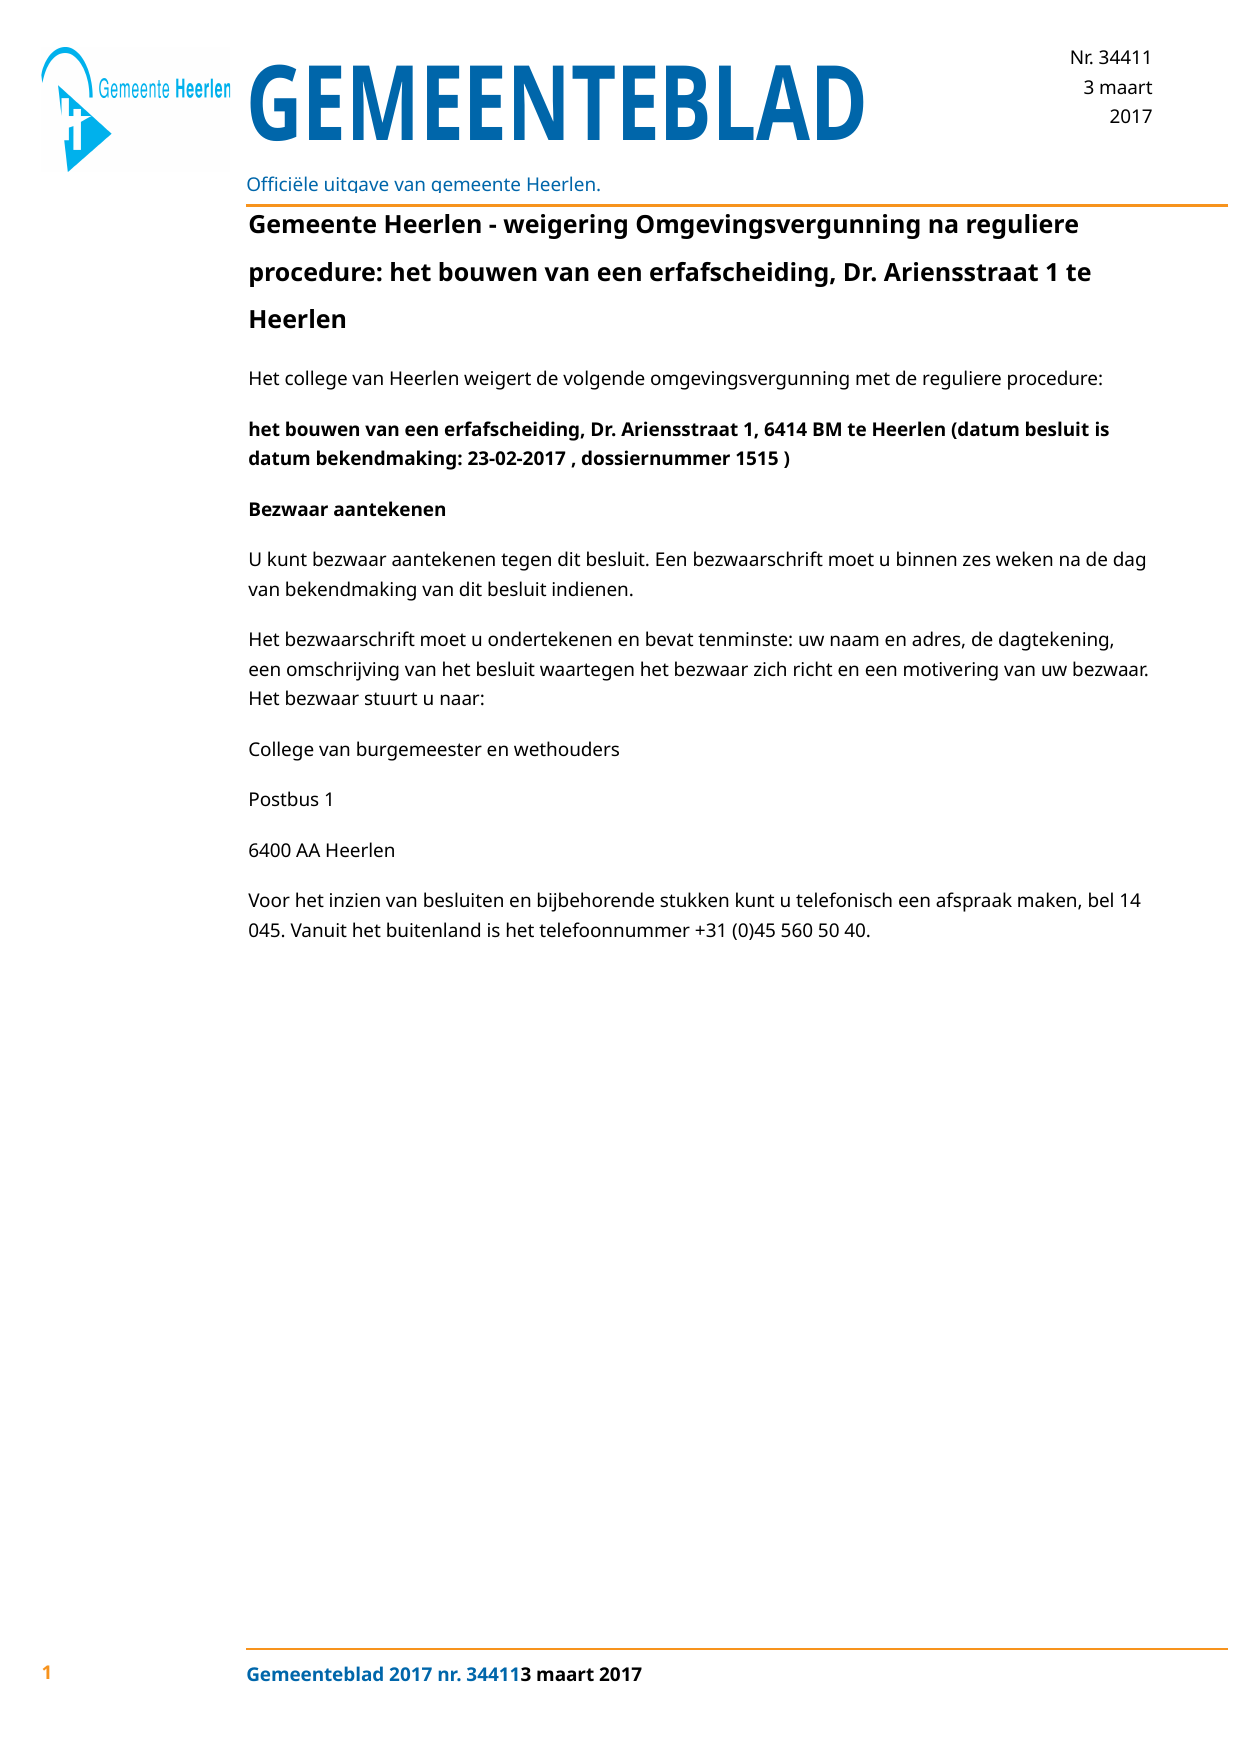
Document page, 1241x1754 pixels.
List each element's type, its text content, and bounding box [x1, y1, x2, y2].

text Bezwaar aantekenen [248, 496, 1152, 522]
text Het college van Heerlen weigert de volgende omgevingsvergunning met de reguliere procedure: [248, 366, 1152, 391]
text College van burgemeester en wethouders [248, 736, 1152, 762]
text Voor het inzien van besluiten en bijbehorende stukken kunt u telefonisch een afspraak maken, bel 14 045. Vanuit het buitenland is het telefoonnummer +31 (0)45 560 50 40. [248, 887, 1152, 942]
text 6400 AA Heerlen [248, 837, 1152, 862]
text U kunt bezwaar aantekenen tegen dit besluit. Een bezwaarschrift moet u binnen zes weken na de dag van bekendmaking van dit besluit indienen. [248, 546, 1152, 602]
text het bouwen van een erfafscheiding, Dr. Ariensstraat 1, 6414 BM te Heerlen (datum besluit is datum bekendmaking: 23-02-2017 , dossiernummer 1515 ) [248, 416, 1152, 471]
picture [41, 47, 58, 70]
text Het bezwaarschrift moet u ondertekenen en bevat tenminste: uw naam en adres, de dagtekening, een omschrijving van het besluit waartegen het bezwaar zich richt en een motivering van uw bezwaar. Het bezwaar stuurt u naar: [248, 626, 1152, 711]
text Gemeente Heerlen - weigering Omgevingsvergunning na reguliere procedure: het bouwen van een erfafscheiding, Dr. Ariensstraat 1 te Heerlen [248, 207, 1152, 336]
text Postbus 1 [248, 786, 1152, 812]
picture [41, 47, 231, 172]
